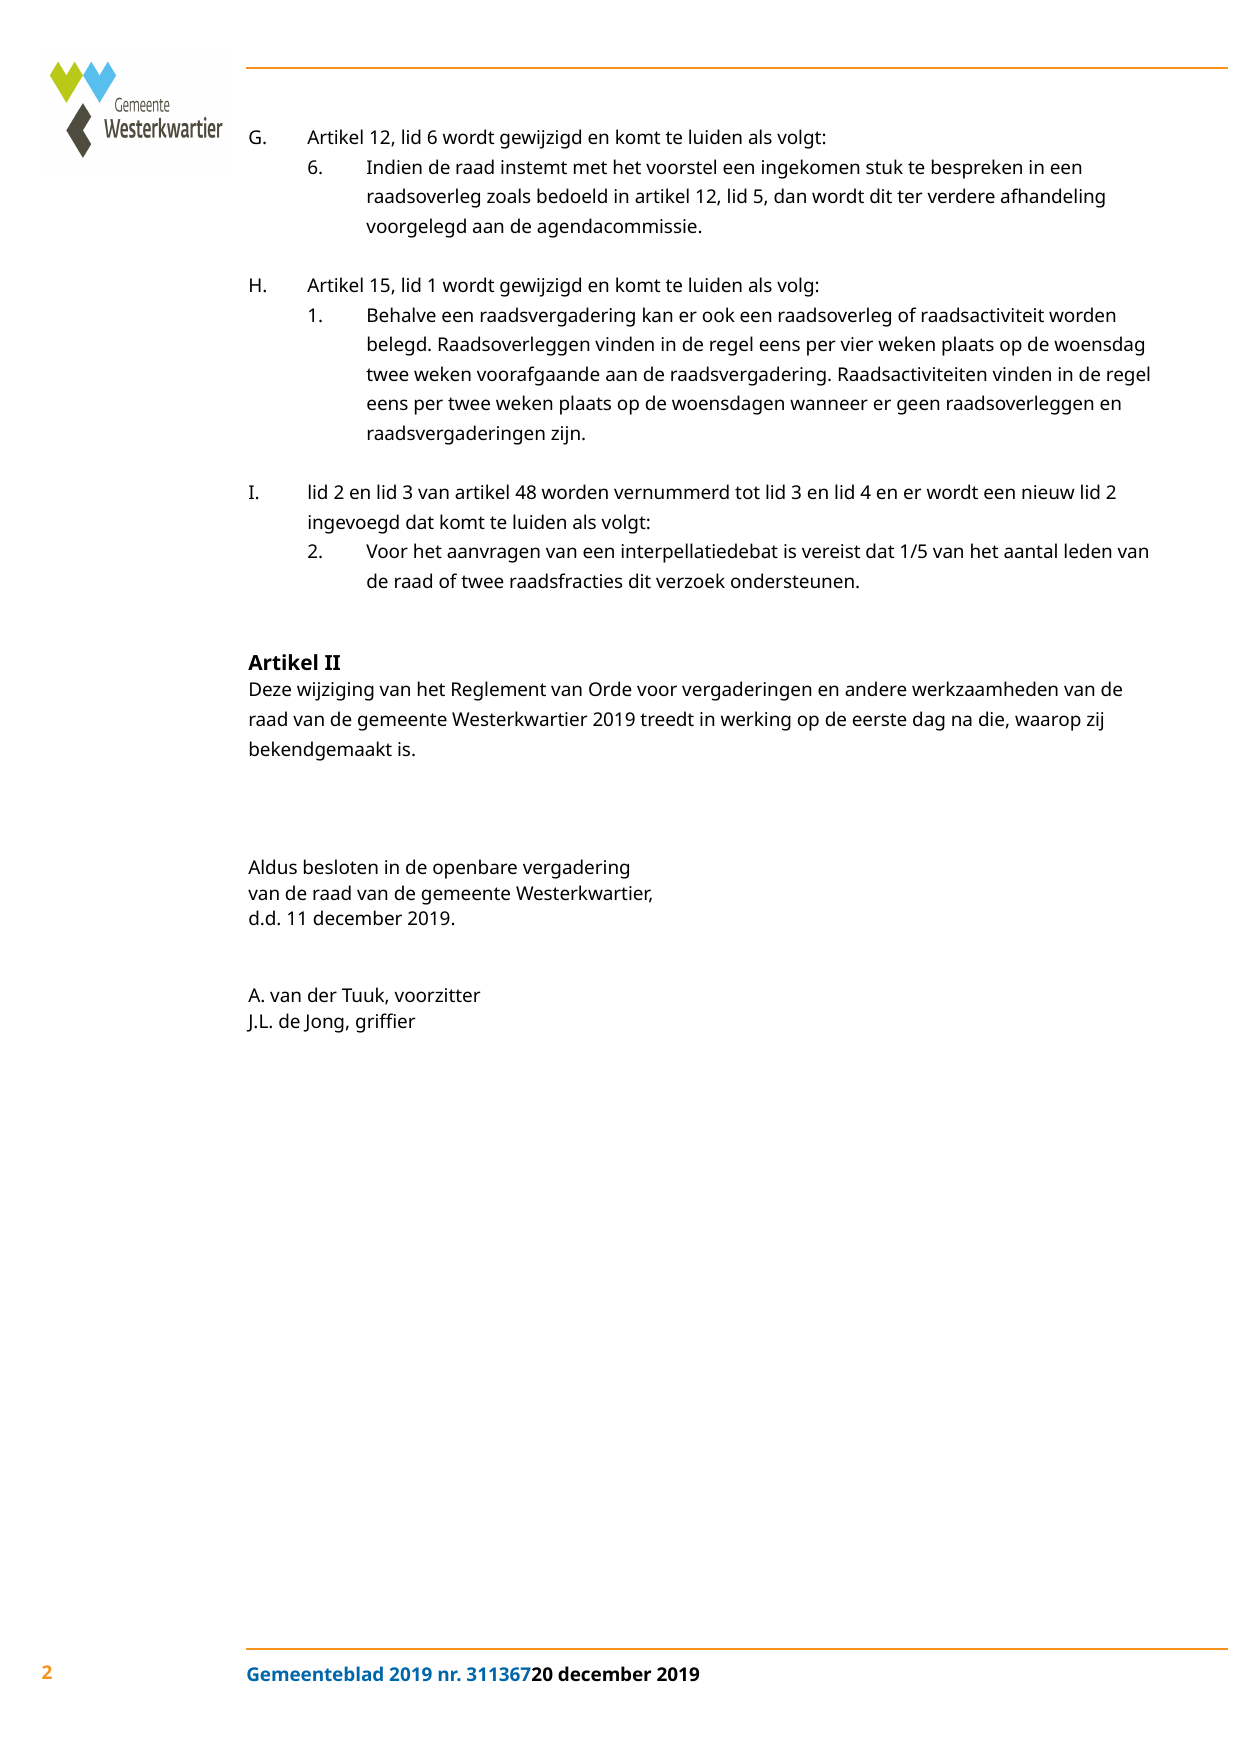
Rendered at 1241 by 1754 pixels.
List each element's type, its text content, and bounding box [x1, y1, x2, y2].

list Artikel 15, lid 1 wordt gewijzigd en komt te luiden als volg: [248, 272, 1152, 298]
picture [41, 47, 231, 172]
text d.d. 11 december 2019. [248, 906, 1152, 931]
list Voor het aanvragen van een interpellatiedebat is vereist dat 1/5 van het aantal leden van de raad of twee raadsfracties dit verzoek ondersteunen. [307, 538, 1152, 594]
text J.L. de Jong, griffier [248, 1008, 1152, 1034]
list Indien de raad instemt met het voorstel een ingekomen stuk te bespreken in een raadsoverleg zoals bedoeld in artikel 12, lid 5, dan wordt dit ter verdere afhandeling voorgelegd aan de agendacommissie. [307, 154, 1152, 239]
text Aldus besloten in de openbare vergadering [248, 854, 1152, 880]
list lid 2 en lid 3 van artikel 48 worden vernummerd tot lid 3 en lid 4 en er wordt een nieuw lid 2 ingevoegd dat komt te luiden als volgt: [248, 479, 1152, 535]
text van de raad van de gemeente Westerkwartier, [248, 880, 1152, 906]
list Artikel 12, lid 6 wordt gewijzigd en komt te luiden als volgt: [248, 124, 1152, 150]
text A. van der Tuuk, voorzitter [248, 983, 1152, 1008]
text Artikel II [248, 648, 1152, 677]
text Deze wijziging van het Reglement van Orde voor vergaderingen en andere werkzaamheden van de raad van de gemeente Westerkwartier 2019 treedt in werking op de eerste dag na die, waarop zij bekendgemaakt is. [248, 677, 1152, 761]
list Behalve een raadsvergadering kan er ook een raadsoverleg of raadsactiviteit worden belegd. Raadsoverleggen vinden in de regel eens per vier weken plaats op de woensdag twee weken voorafgaande aan de raadsvergadering. Raadsactiviteiten vinden in de regel eens per twee weken plaats op de woensdagen wanneer er geen raadsoverleggen en raadsvergaderingen zijn. [307, 302, 1152, 446]
